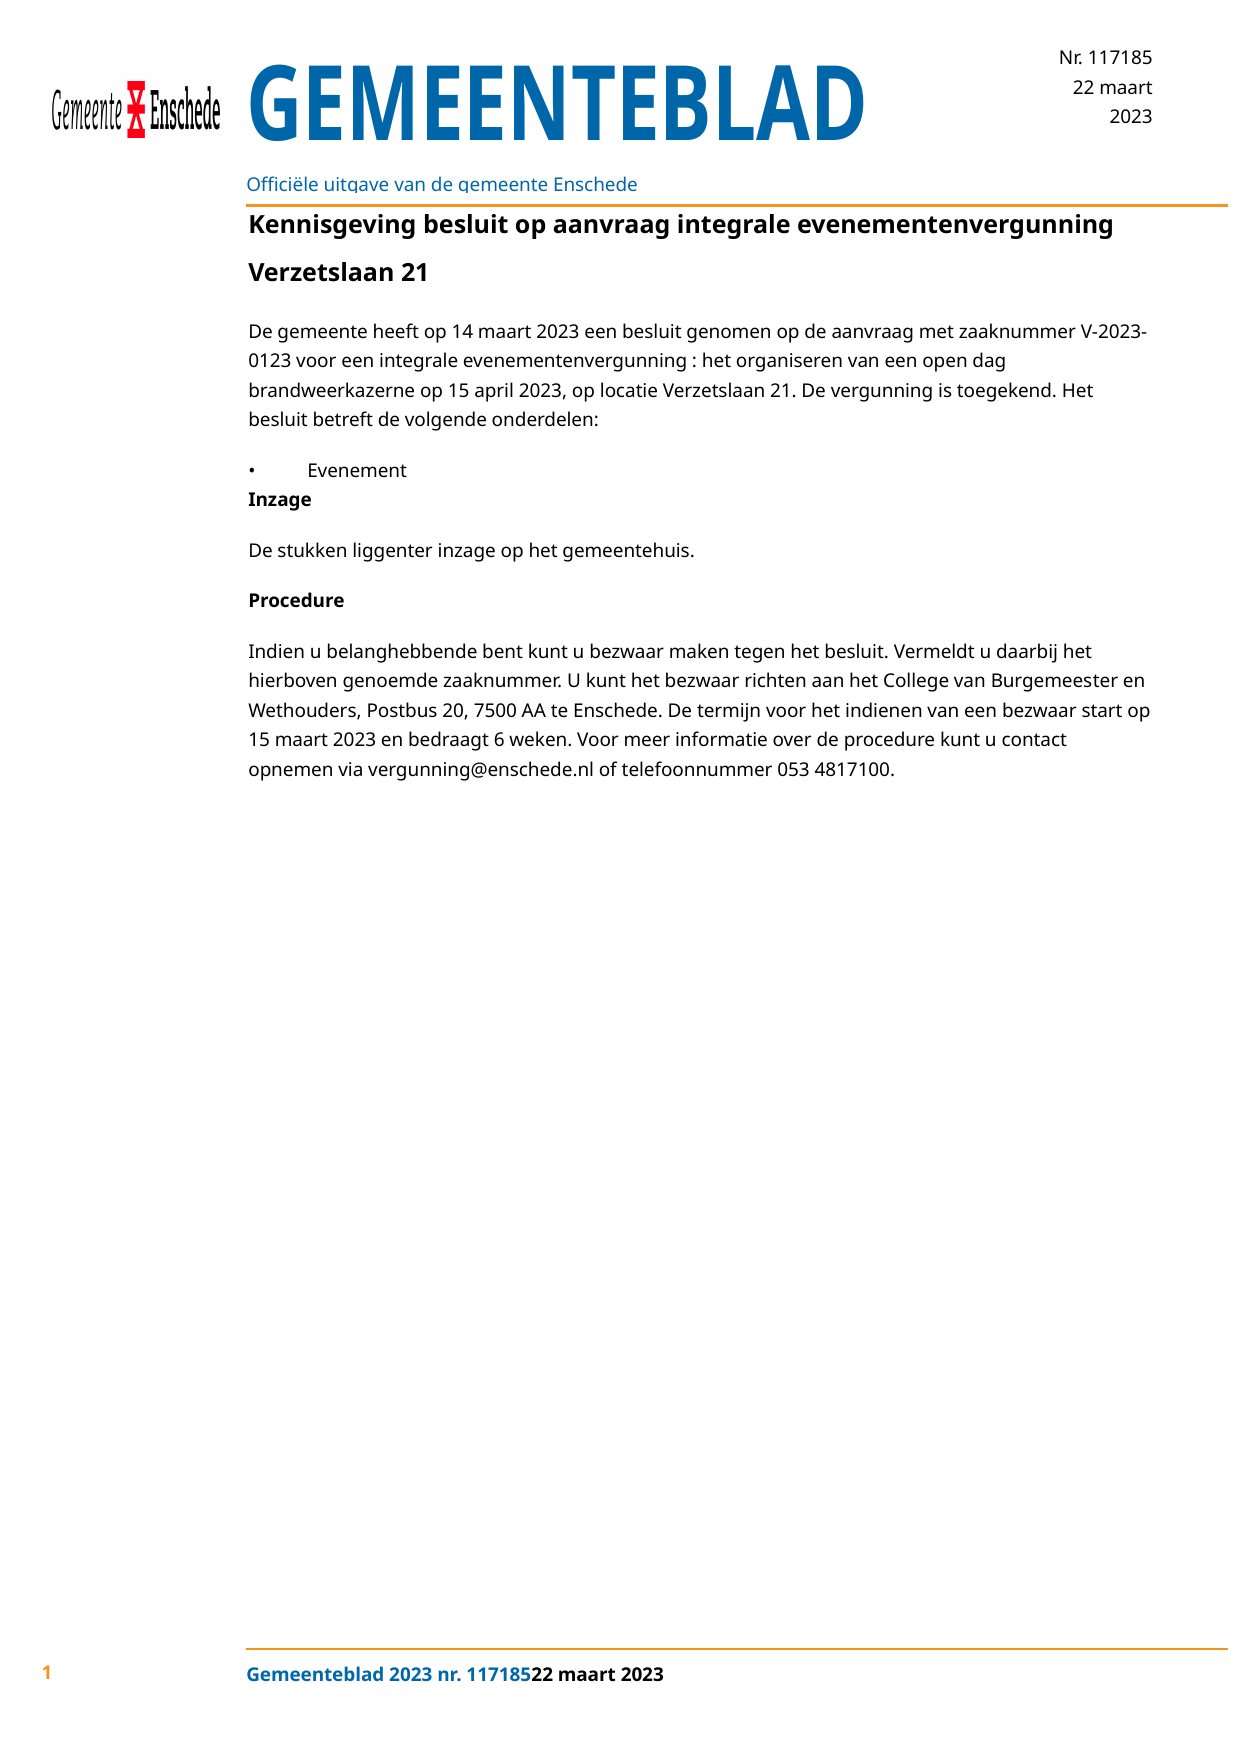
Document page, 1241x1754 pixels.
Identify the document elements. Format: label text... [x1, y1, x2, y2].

text De gemeente heeft op 14 maart 2023 een besluit genomen op de aanvraag met zaaknummer V-2023-0123 voor een integrale evenementenvergunning : het organiseren van een open dag brandweerkazerne op 15 april 2023, op locatie Verzetslaan 21. De vergunning is toegekend. Het besluit betreft de volgende onderdelen: [248, 318, 1152, 432]
text Indien u belanghebbende bent kunt u bezwaar maken tegen het besluit. Vermeldt u daarbij het hierboven genoemde zaaknummer. U kunt het bezwaar richten aan het College van Burgemees­ter en Wethouders, Postbus 20, 7500 AA te Enschede. De termijn voor het indienen van een bezwaar start op 15 maart 2023 en bedraagt 6 weken. Voor meer informatie over de procedure kunt u contact opnemen via vergunning@enschede.nl of telefoonnummer 053 4817100. [248, 638, 1152, 782]
text De stukken liggenter inzage op het gemeentehuis. [248, 537, 1152, 563]
list Evenement [248, 457, 1152, 483]
text Procedure [248, 587, 1152, 613]
text Kennisgeving besluit op aanvraag integrale evenementenvergunning Verzetslaan 21 [248, 207, 1152, 288]
text Inzage [248, 487, 1152, 512]
picture [41, 47, 231, 172]
